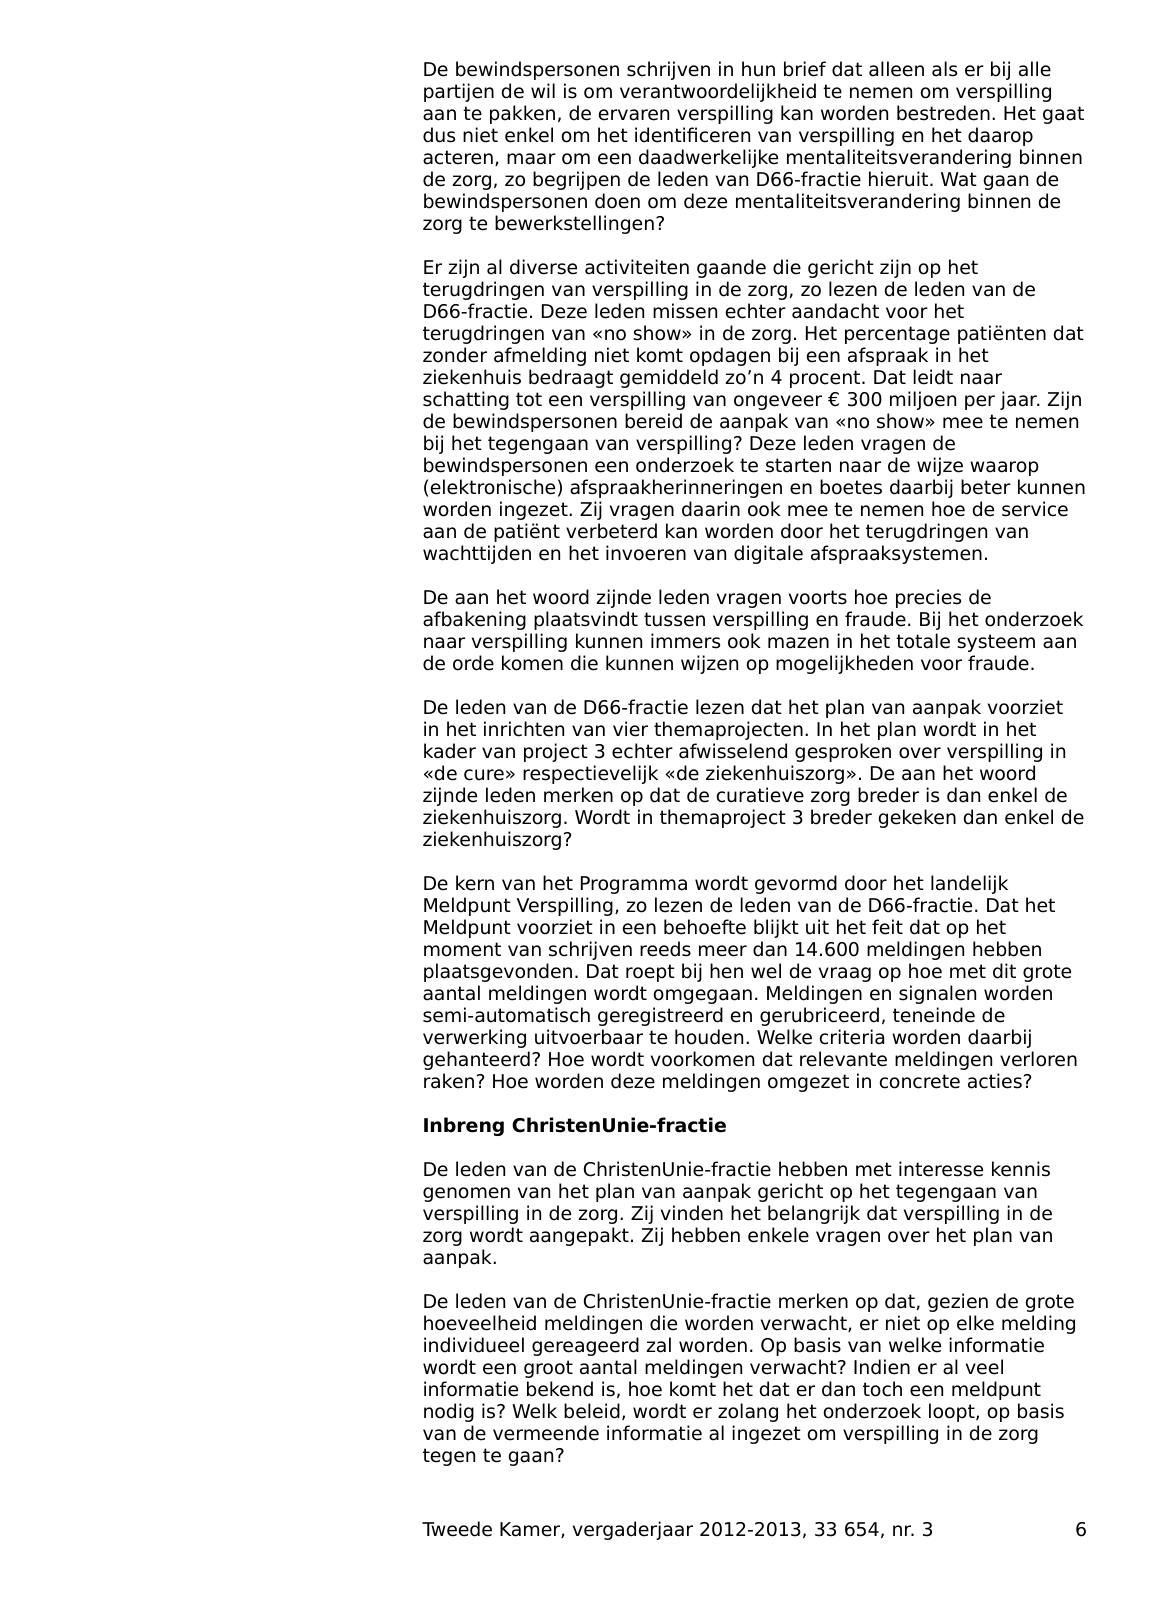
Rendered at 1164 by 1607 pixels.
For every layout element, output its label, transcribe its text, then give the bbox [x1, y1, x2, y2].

text De aan het woord zijnde leden vragen voorts hoe precies de afbakening plaatsvindt tussen verspilling en fraude. Bij het onderzoek naar verspilling kunnen immers ook mazen in het totale systeem aan de orde komen die kunnen wijzen op mogelijkheden voor fraude. [422, 587, 1087, 675]
subtitle Inbreng ChristenUnie-fractie [422, 1115, 1087, 1137]
text De bewindspersonen schrijven in hun brief dat alleen als er bij alle partijen de wil is om verantwoordelijkheid te nemen om verspilling aan te pakken, de ervaren verspilling kan worden bestreden. Het gaat dus niet enkel om het identificeren van verspilling en het daarop acteren, maar om een daadwerkelijke mentaliteitsverandering binnen de zorg, zo begrijpen de leden van D66-fractie hieruit. Wat gaan de bewindspersonen doen om deze mentaliteitsverandering binnen de zorg te bewerkstellingen? [422, 59, 1087, 235]
text De leden van de D66-fractie lezen dat het plan van aanpak voorziet in het inrichten van vier themaprojecten. In het plan wordt in het kader van project 3 echter afwisselend gesproken over verspilling in «de cure» respectievelijk «de ziekenhuiszorg». De aan het woord zijnde leden merken op dat de curatieve zorg breder is dan enkel de ziekenhuiszorg. Wordt in themaproject 3 breder gekeken dan enkel de ziekenhuiszorg? [422, 697, 1087, 851]
text De leden van de ChristenUnie-fractie hebben met interesse kennis genomen van het plan van aanpak gericht op het tegengaan van verspilling in de zorg. Zij vinden het belangrijk dat verspilling in de zorg wordt aangepakt. Zij hebben enkele vragen over het plan van aanpak. [422, 1159, 1087, 1269]
text De kern van het Programma wordt gevormd door het landelijk Meldpunt Verspilling, zo lezen de leden van de D66-fractie. Dat het Meldpunt voorziet in een behoefte blijkt uit het feit dat op het moment van schrijven reeds meer dan 14.600 meldingen hebben plaatsgevonden. Dat roept bij hen wel de vraag op hoe met dit grote aantal meldingen wordt omgegaan. Meldingen en signalen worden semi-automatisch geregistreerd en gerubriceerd, teneinde de verwerking uitvoerbaar te houden. Welke criteria worden daarbij gehanteerd? Hoe wordt voorkomen dat relevante meldingen verloren raken? Hoe worden deze meldingen omgezet in concrete acties? [422, 873, 1087, 1093]
text De leden van de ChristenUnie-fractie merken op dat, gezien de grote hoeveelheid meldingen die worden verwacht, er niet op elke melding individueel gereageerd zal worden. Op basis van welke informatie wordt een groot aantal meldingen verwacht? Indien er al veel informatie bekend is, hoe komt het dat er dan toch een meldpunt nodig is? Welk beleid, wordt er zolang het onderzoek loopt, op basis van de vermeende informatie al ingezet om verspilling in de zorg tegen te gaan? [422, 1291, 1087, 1467]
text Er zijn al diverse activiteiten gaande die gericht zijn op het terugdringen van verspilling in de zorg, zo lezen de leden van de D66-fractie. Deze leden missen echter aandacht voor het terugdringen van «no show» in de zorg. Het percentage patiënten dat zonder afmelding niet komt opdagen bij een afspraak in het ziekenhuis bedraagt gemiddeld zo’n 4 procent. Dat leidt naar schatting tot een verspilling van ongeveer € 300 miljoen per jaar. Zijn de bewindspersonen bereid de aanpak van «no show» mee te nemen bij het tegengaan van verspilling? Deze leden vragen de bewindspersonen een onderzoek te starten naar de wijze waarop (elektronische) afspraakherinneringen en boetes daarbij beter kunnen worden ingezet. Zij vragen daarin ook mee te nemen hoe de service aan de patiënt verbeterd kan worden door het terugdringen van wachttijden en het invoeren van digitale afspraaksystemen. [422, 257, 1087, 565]
